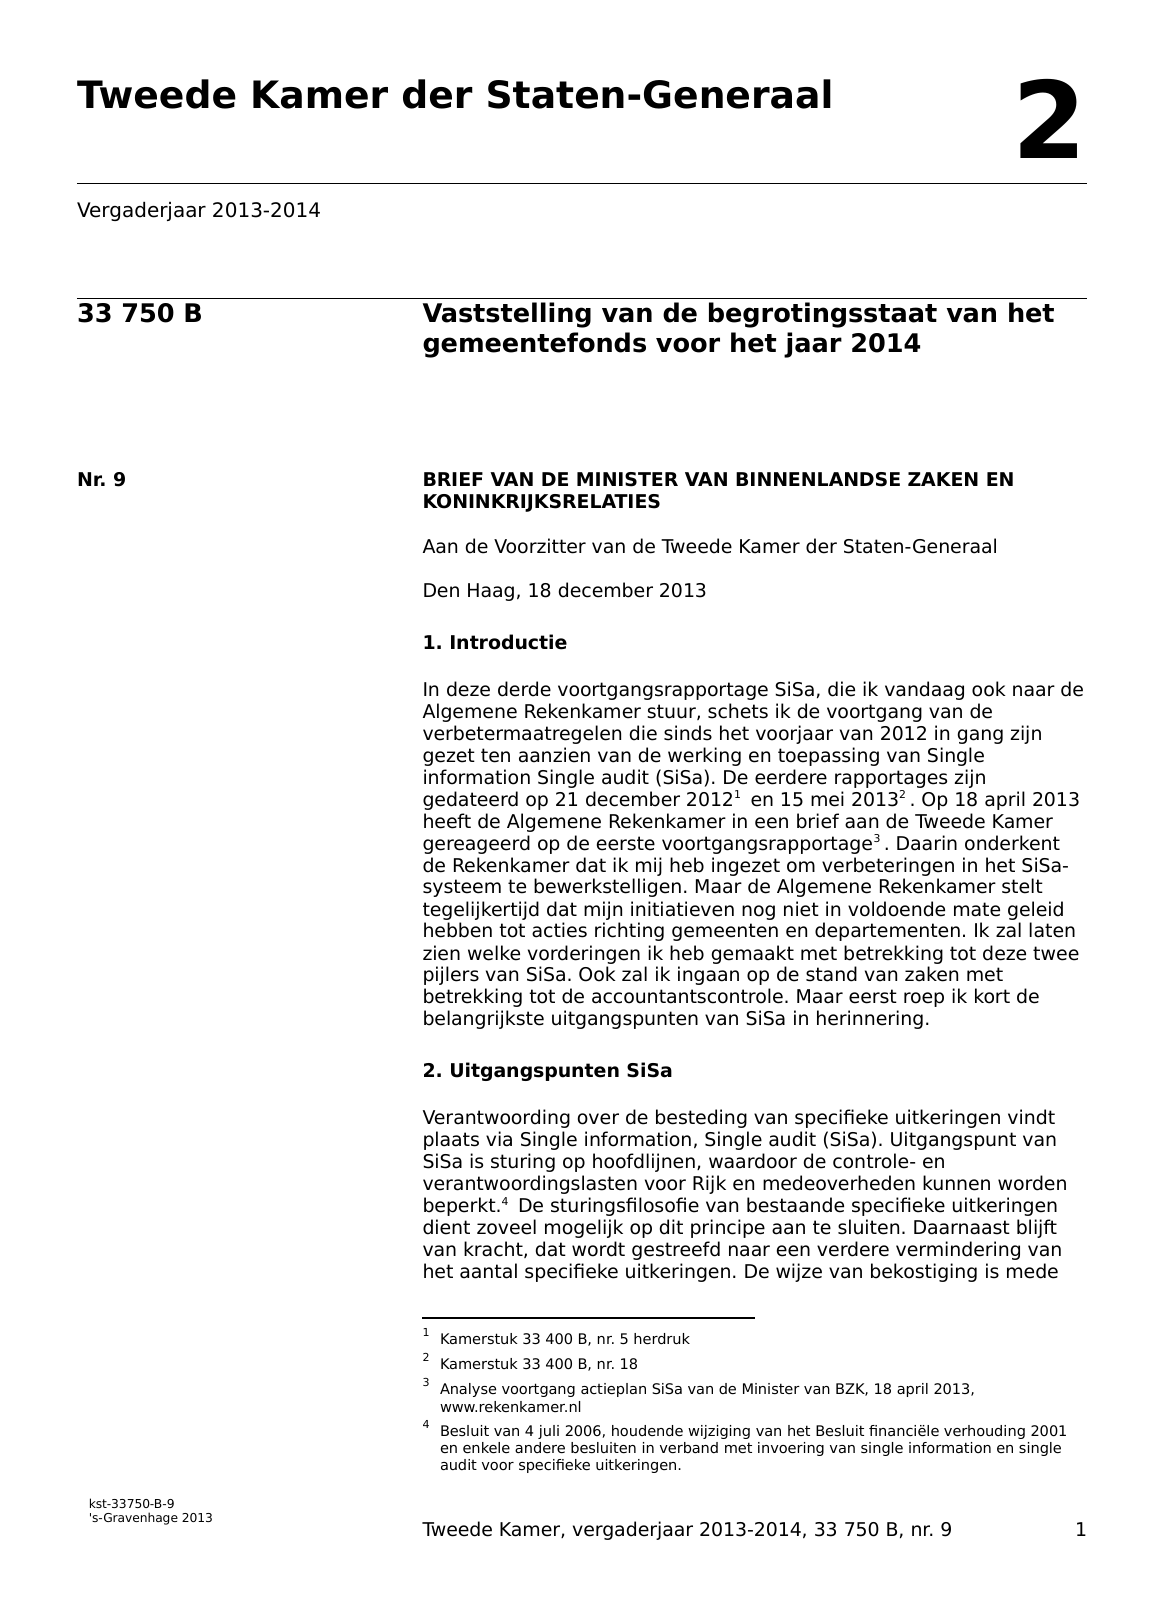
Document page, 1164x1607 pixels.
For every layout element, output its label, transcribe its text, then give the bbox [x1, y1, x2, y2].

table_cell Vergaderjaar 2013-2014 [77, 184, 1087, 298]
text Kamerstuk 33 400 B, nr. 5 herdruk [422, 1327, 1087, 1349]
text Besluit van 4 juli 2006, houdende wijziging van het Besluit financiële verhouding 2001 en enkele andere besluiten in verband met invoering van single information en single audit voor specifieke uitkeringen. [422, 1418, 1087, 1474]
table_header 2 [886, 59, 1087, 183]
subtitle 33 750 B Vaststelling van de begrotingsstaat van het gemeentefonds voor het jaar 2014 [77, 299, 1087, 358]
subtitle Nr. 9 BRIEF VAN DE MINISTER VAN BINNENLANDSE ZAKEN EN KONINKRIJKSRELATIES [77, 469, 1087, 513]
text Aan de Voorzitter van de Tweede Kamer der Staten-Generaal [422, 536, 1087, 557]
subtitle 2. Uitgangspunten SiSa [422, 1060, 1087, 1082]
table_header Tweede Kamer der Staten-Generaal [77, 59, 886, 183]
text kst-33750-B-9 [88, 1497, 323, 1511]
subtitle 1. Introductie [422, 632, 1087, 654]
text Den Haag, 18 december 2013 [422, 580, 1087, 602]
text 's-Gravenhage 2013 [88, 1511, 323, 1525]
text Verantwoording over de besteding van specifieke uitkeringen vindt plaats via Single information, Single audit (SiSa). Uitgangspunt van SiSa is sturing op hoofdlijnen, waardoor de controle- en verantwoordingslasten voor Rijk en medeoverheden kunnen worden beperkt. De sturingsfilosofie van bestaande specifieke uitkeringen dient zoveel mogelijk op dit principe aan te sluiten. Daarnaast blijft van kracht, dat wordt gestreefd naar een verdere vermindering van het aantal specifieke uitkeringen. De wijze van bekostiging is mede [422, 1107, 1087, 1283]
text Analyse voortgang actieplan SiSa van de Minister van BZK, 18 april 2013, www.rekenkamer.nl [422, 1377, 1087, 1416]
text In deze derde voortgangsrapportage SiSa, die ik vandaag ook naar de Algemene Rekenkamer stuur, schets ik de voortgang van de verbetermaatregelen die sinds het voorjaar van 2012 in gang zijn gezet ten aanzien van de werking en toepassing van Single information Single audit (SiSa). De eerdere rapportages zijn gedateerd op 21 december 2012 en 15 mei 2013. Op 18 april 2013 heeft de Algemene Rekenkamer in een brief aan de Tweede Kamer gereageerd op de eerste voortgangsrapportage. Daarin onderkent de Rekenkamer dat ik mij heb ingezet om verbeteringen in het SiSa-systeem te bewerkstelligen. Maar de Algemene Rekenkamer stelt tegelijkertijd dat mijn initiatieven nog niet in voldoende mate geleid hebben tot acties richting gemeenten en departementen. Ik zal laten zien welke vorderingen ik heb gemaakt met betrekking tot deze twee pijlers van SiSa. Ook zal ik ingaan op de stand van zaken met betrekking tot de accountantscontrole. Maar eerst roep ik kort de belangrijkste uitgangspunten van SiSa in herinnering. [422, 679, 1087, 1030]
text Kamerstuk 33 400 B, nr. 18 [422, 1352, 1087, 1374]
